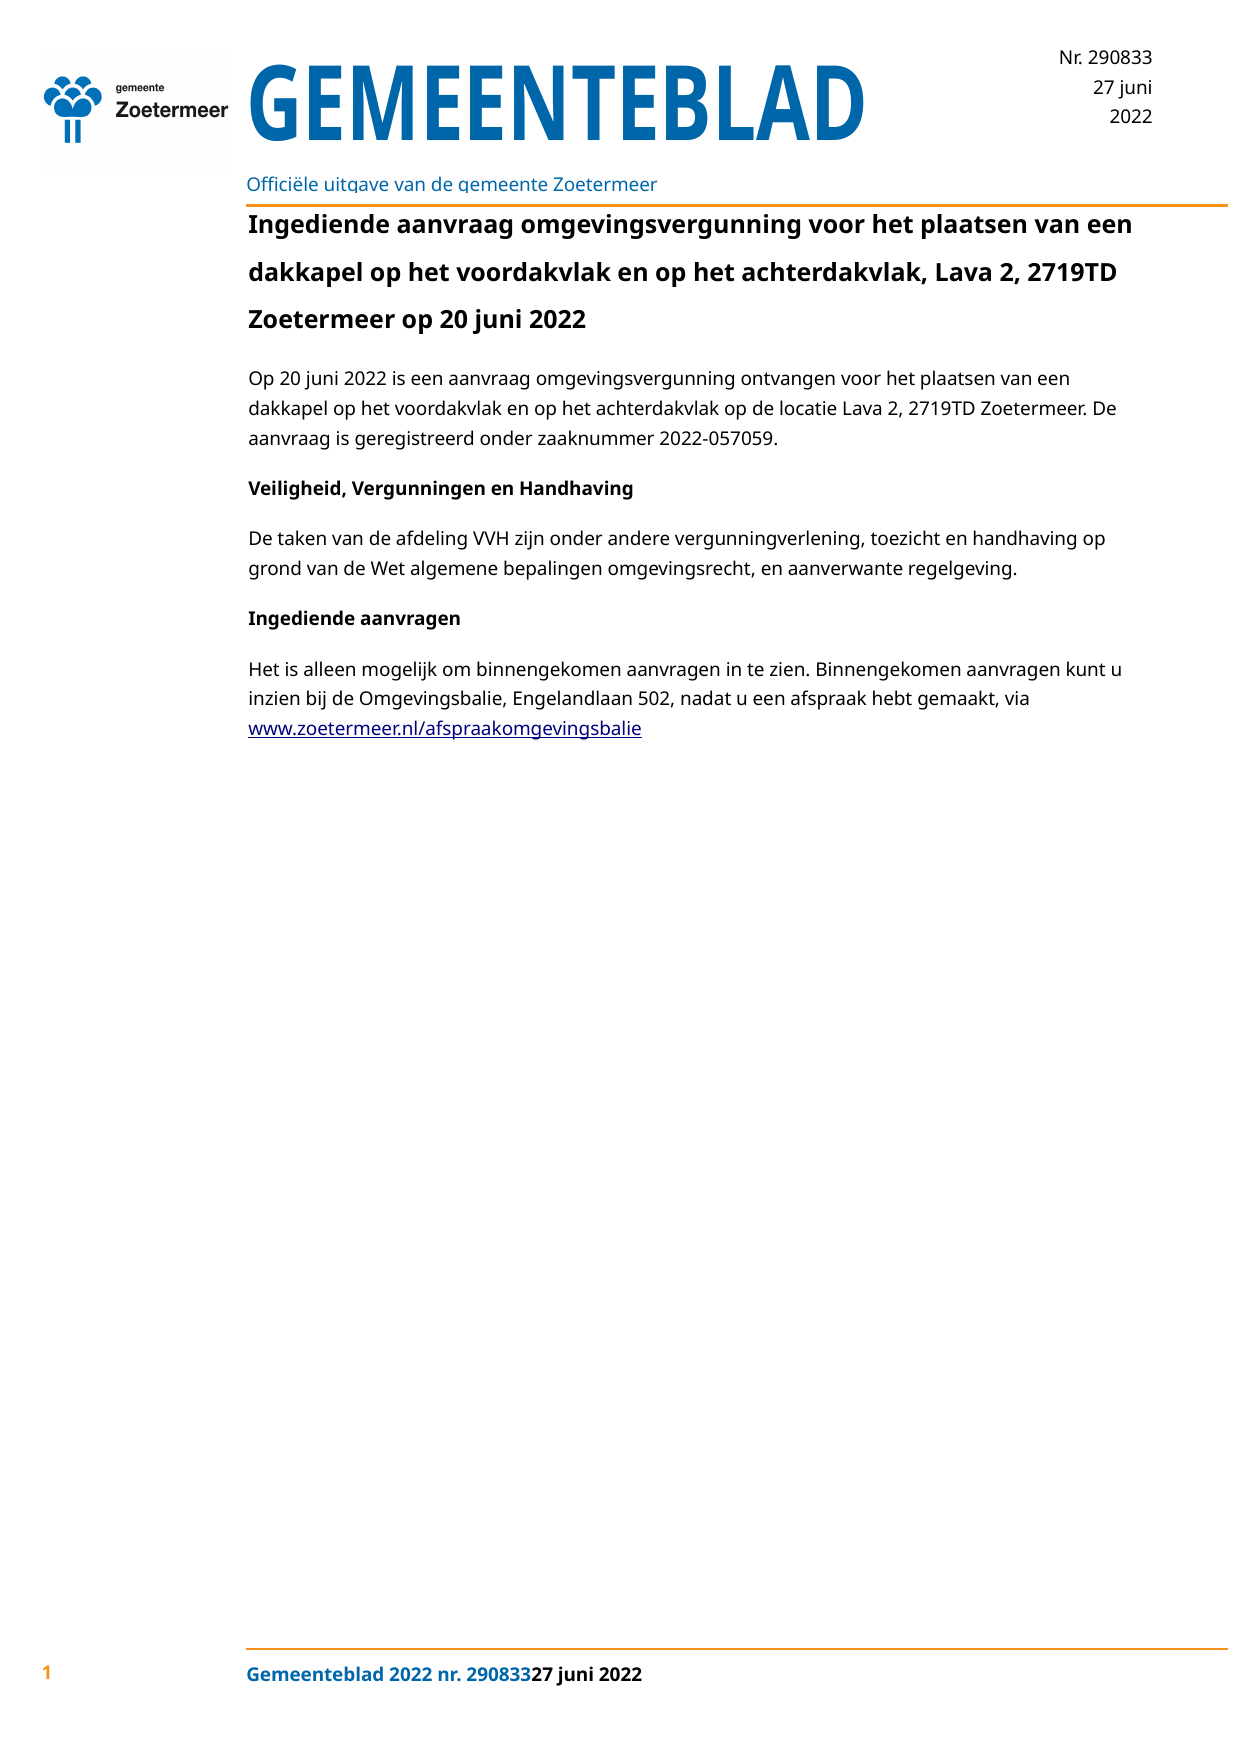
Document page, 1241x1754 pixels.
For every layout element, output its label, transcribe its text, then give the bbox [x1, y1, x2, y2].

text Op 20 juni 2022 is een aanvraag omgevingsvergunning ontvangen voor het plaatsen van een dakkapel op het voordakvlak en op het achterdakvlak op de locatie Lava 2, 2719TD Zoetermeer. De aanvraag is geregistreerd onder zaaknummer 2022-057059. [248, 366, 1152, 450]
text De taken van de afdeling VVH zijn onder andere vergunningverlening, toezicht en handhaving op grond van de Wet algemene bepalingen omgevingsrecht, en aanverwante regelgeving. [248, 526, 1152, 581]
picture [41, 47, 231, 172]
text Ingediende aanvraag omgevingsvergunning voor het plaatsen van een dakkapel op het voordakvlak en op het achterdakvlak, Lava 2, 2719TD Zoetermeer op 20 juni 2022 [248, 207, 1152, 336]
text Het is alleen mogelijk om binnengekomen aanvragen in te zien. Binnengekomen aanvragen kunt u inzien bij de Omgevingsbalie, Engelandlaan 502, nadat u een afspraak hebt gemaakt, via www.zoetermeer.nl/afspraakomgevingsbalie [248, 656, 1152, 741]
text Ingediende aanvragen [248, 606, 1152, 631]
text Veiligheid, Vergunningen en Handhaving [248, 475, 1152, 501]
